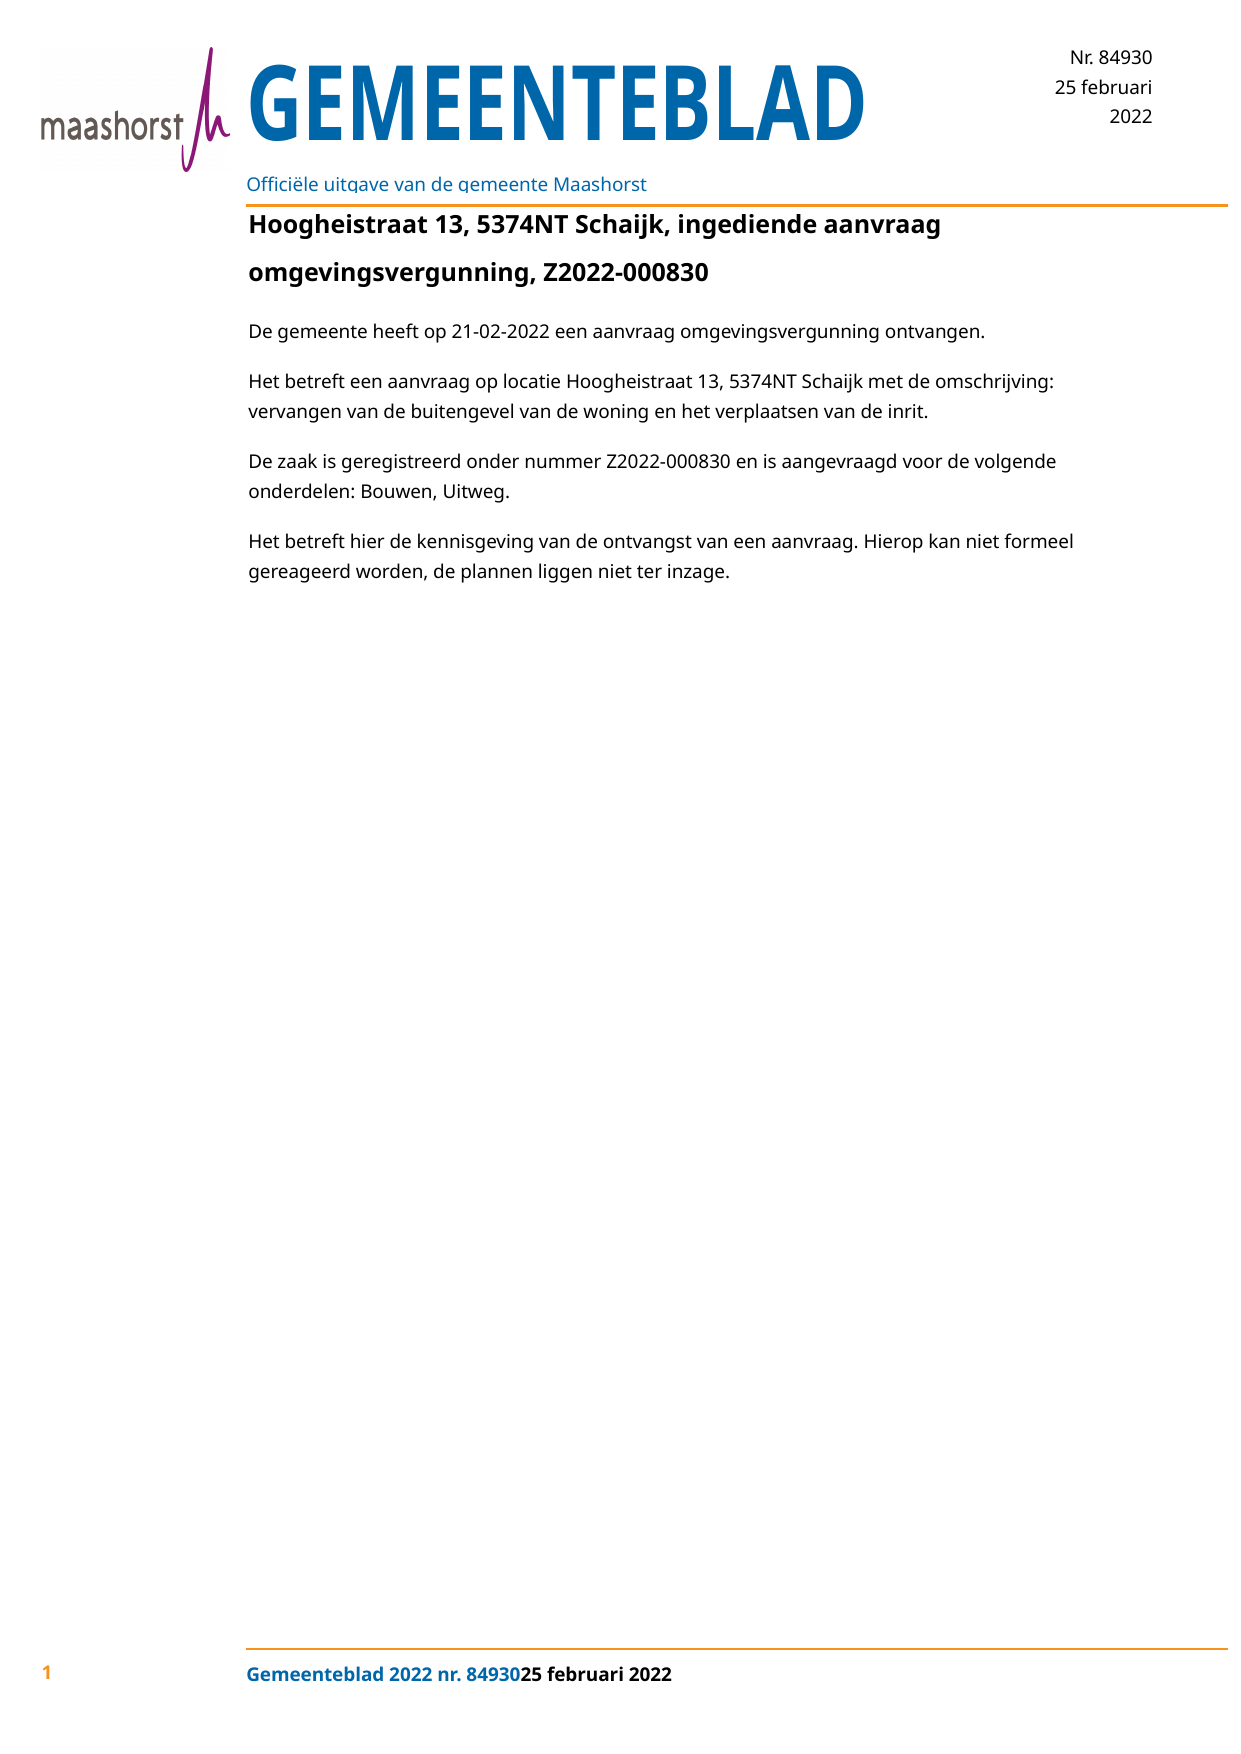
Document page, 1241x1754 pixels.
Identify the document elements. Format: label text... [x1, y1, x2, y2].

text Hoogheistraat 13, 5374NT Schaijk, ingediende aanvraag omgevingsvergunning, Z2022-000830 [248, 207, 1152, 288]
picture [41, 47, 231, 172]
text Het betreft hier de kennisgeving van de ontvangst van een aanvraag. Hierop kan niet formeel gereageerd worden, de plannen liggen niet ter inzage. [248, 528, 1152, 584]
text De gemeente heeft op 21-02-2022 een aanvraag omgevingsvergunning ontvangen. [248, 318, 1152, 344]
text De zaak is geregistreerd onder nummer Z2022-000830 en is aangevraagd voor de volgende onderdelen: Bouwen, Uitweg. [248, 448, 1152, 504]
text Het betreft een aanvraag op locatie Hoogheistraat 13, 5374NT Schaijk met de omschrijving: vervangen van de buitengevel van de woning en het verplaatsen van de inrit. [248, 368, 1152, 424]
